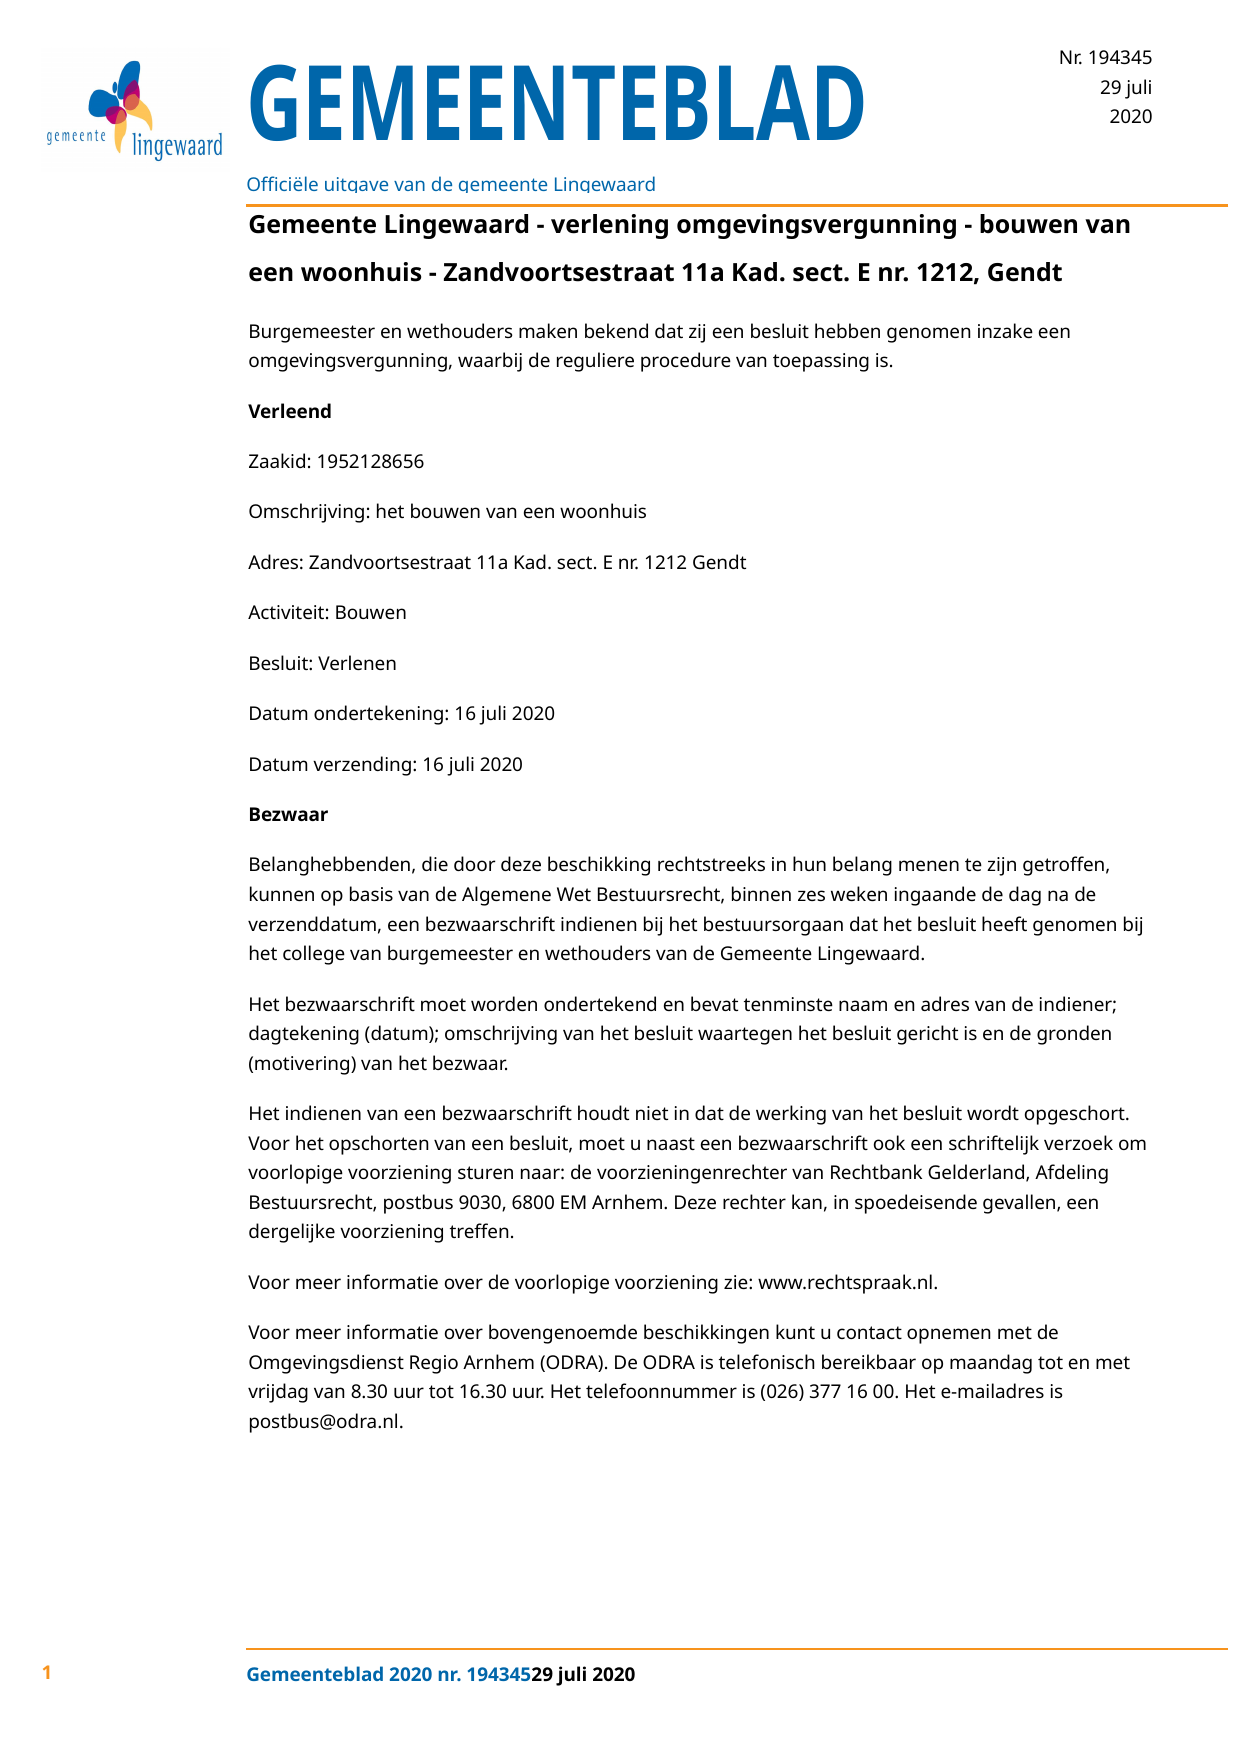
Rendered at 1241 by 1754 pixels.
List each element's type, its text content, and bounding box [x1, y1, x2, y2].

text Adres: Zandvoortsestraat 11a Kad. sect. E nr. 1212 Gendt [248, 549, 1152, 575]
text Omschrijving: het bouwen van een woonhuis [248, 499, 1152, 524]
text Belanghebbenden, die door deze beschikking rechtstreeks in hun belang menen te zijn getroffen, kunnen op basis van de Algemene Wet Bestuursrecht, binnen zes weken ingaande de dag na de verzenddatum, een bezwaarschrift indienen bij het bestuursorgaan dat het besluit heeft genomen bij het college van burgemeester en wethouders van de Gemeente Lingewaard. [248, 852, 1152, 966]
picture [41, 47, 231, 172]
text Besluit: Verlenen [248, 650, 1152, 676]
text Datum ondertekening: 16 juli 2020 [248, 700, 1152, 726]
text Verleend [248, 398, 1152, 424]
text Voor meer informatie over de voorlopige voorziening zie: www.rechtspraak.nl. [248, 1269, 1152, 1295]
text Het indienen van een bezwaarschrift houdt niet in dat de werking van het besluit wordt opgeschort. Voor het opschorten van een besluit, moet u naast een bezwaarschrift ook een schriftelijk verzoek om voorlopige voorziening sturen naar: de voorzieningenrechter van Rechtbank Gelderland, Afdeling Bestuursrecht, postbus 9030, 6800 EM Arnhem. Deze rechter kan, in spoedeisende gevallen, een dergelijke voorziening treffen. [248, 1100, 1152, 1244]
text Activiteit: Bouwen [248, 599, 1152, 625]
text Het bezwaarschrift moet worden ondertekend en bevat tenminste naam en adres van de indiener; dagtekening (datum); omschrijving van het besluit waartegen het besluit gericht is en de gronden (motivering) van het bezwaar. [248, 991, 1152, 1076]
text Bezwaar [248, 801, 1152, 827]
text Zaakid: 1952128656 [248, 448, 1152, 474]
text Gemeente Lingewaard - verlening omgevingsvergunning - bouwen van een woonhuis - Zandvoortsestraat 11a Kad. sect. E nr. 1212, Gendt [248, 207, 1152, 288]
text Burgemeester en wethouders maken bekend dat zij een besluit hebben genomen inzake een omgevingsvergunning, waarbij de reguliere procedure van toepassing is. [248, 318, 1152, 373]
text Voor meer informatie over bovengenoemde beschikkingen kunt u contact opnemen met de Omgevingsdienst Regio Arnhem (ODRA). De ODRA is telefonisch bereikbaar op maandag tot en met vrijdag van 8.30 uur tot 16.30 uur. Het telefoonnummer is (026) 377 16 00. Het e-mailadres is postbus@odra.nl. [248, 1319, 1152, 1434]
text Datum verzending: 16 juli 2020 [248, 751, 1152, 777]
